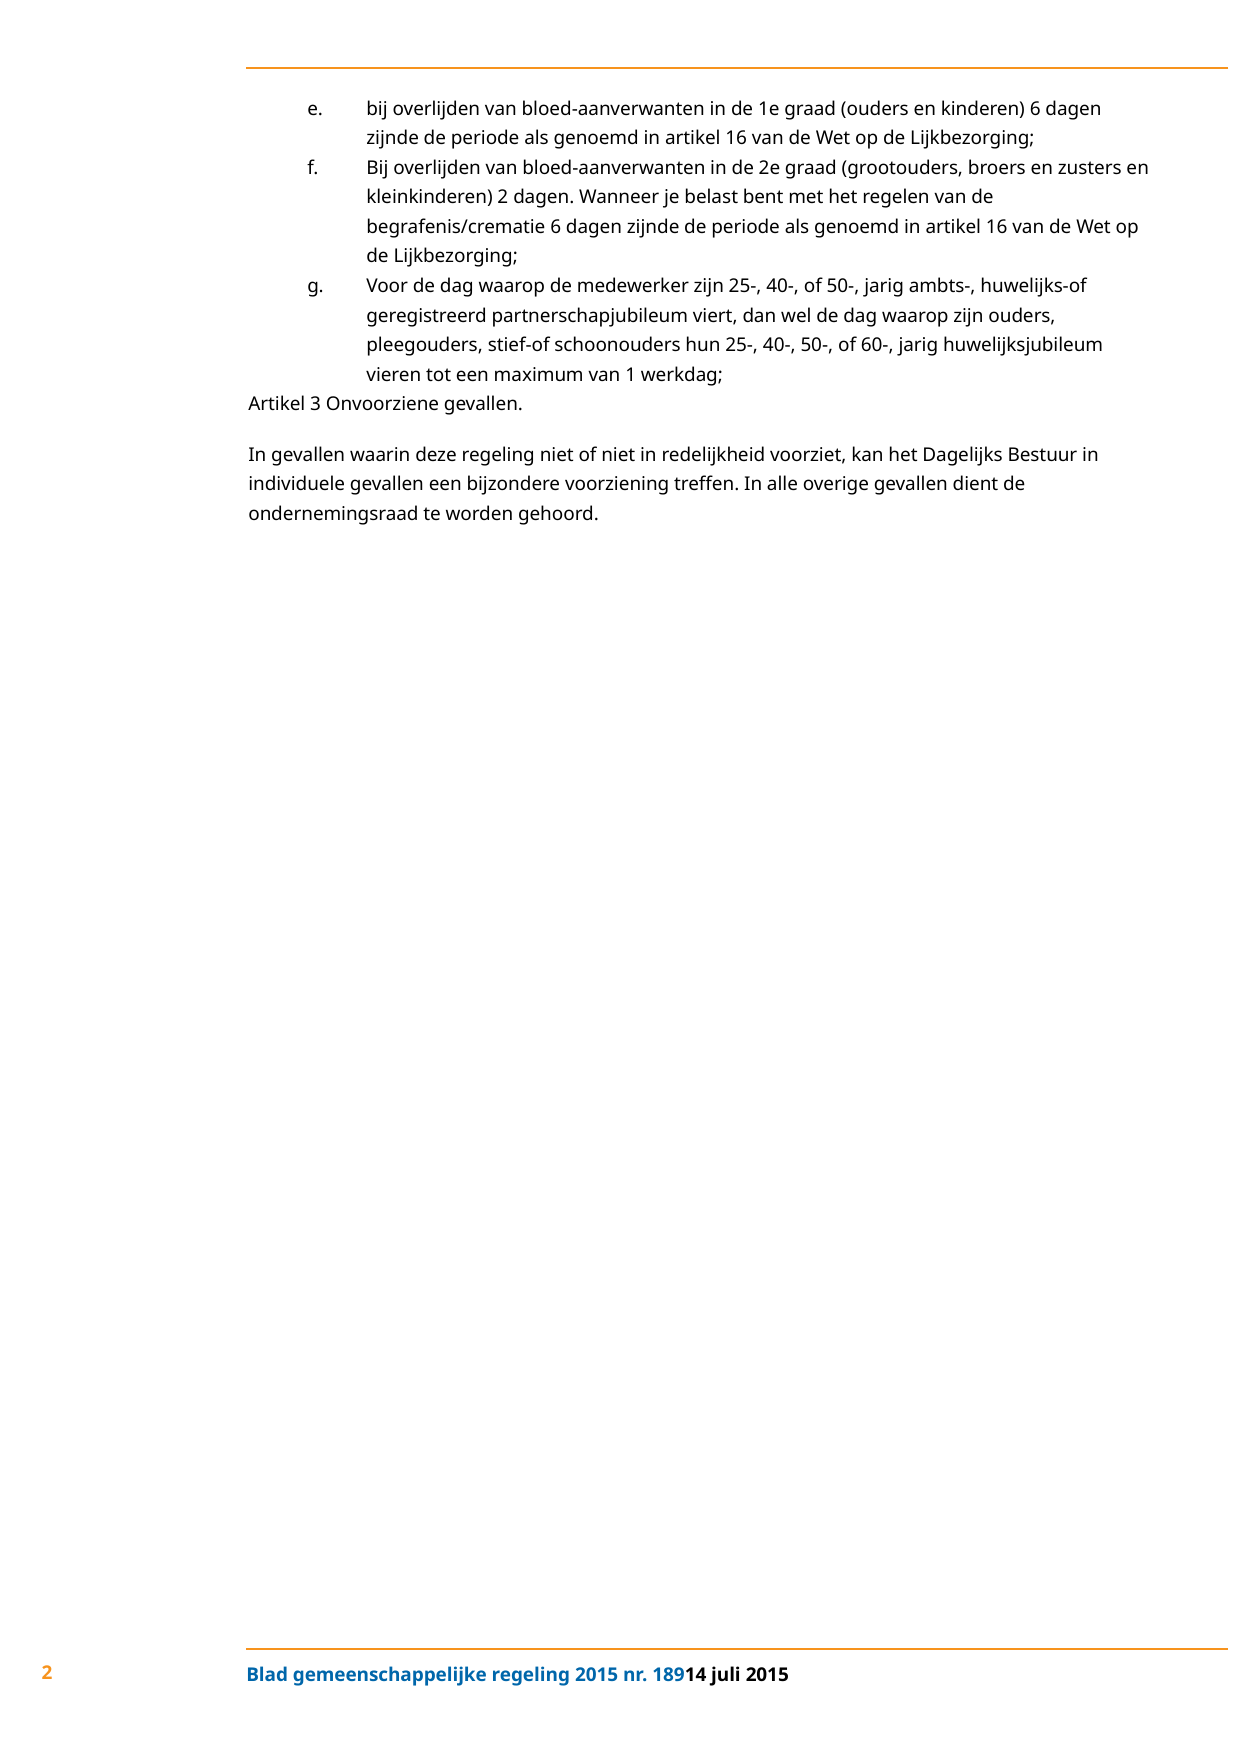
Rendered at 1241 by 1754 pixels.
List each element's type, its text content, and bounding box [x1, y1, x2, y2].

list bij overlijden van bloed-aanverwanten in de 1e graad (ouders en kinderen) 6 dagen zijnde de periode als genoemd in artikel 16 van de Wet op de Lijkbezorging; [307, 95, 1152, 150]
text In gevallen waarin deze regeling niet of niet in redelijkheid voorziet, kan het Dagelijks Bestuur in individuele gevallen een bijzondere voorziening treffen. In alle overige gevallen dient de ondernemingsraad te worden gehoord. [248, 441, 1152, 526]
list Voor de dag waarop de medewerker zijn 25-, 40-, of 50-, jarig ambts-, huwelijks-of geregistreerd partnerschapjubileum viert, dan wel de dag waarop zijn ouders, pleegouders, stief-of schoonouders hun 25-, 40-, 50-, of 60-, jarig huwelijksjubileum vieren tot een maximum van 1 werkdag; [307, 272, 1152, 387]
text Artikel 3 Onvoorziene gevallen. [248, 391, 1152, 416]
picture [41, 47, 231, 172]
list Bij overlijden van bloed-aanverwanten in de 2e graad (grootouders, broers en zusters en kleinkinderen) 2 dagen. Wanneer je belast bent met het regelen van de begrafenis/crematie 6 dagen zijnde de periode als genoemd in artikel 16 van de Wet op de Lijkbezorging; [307, 154, 1152, 268]
